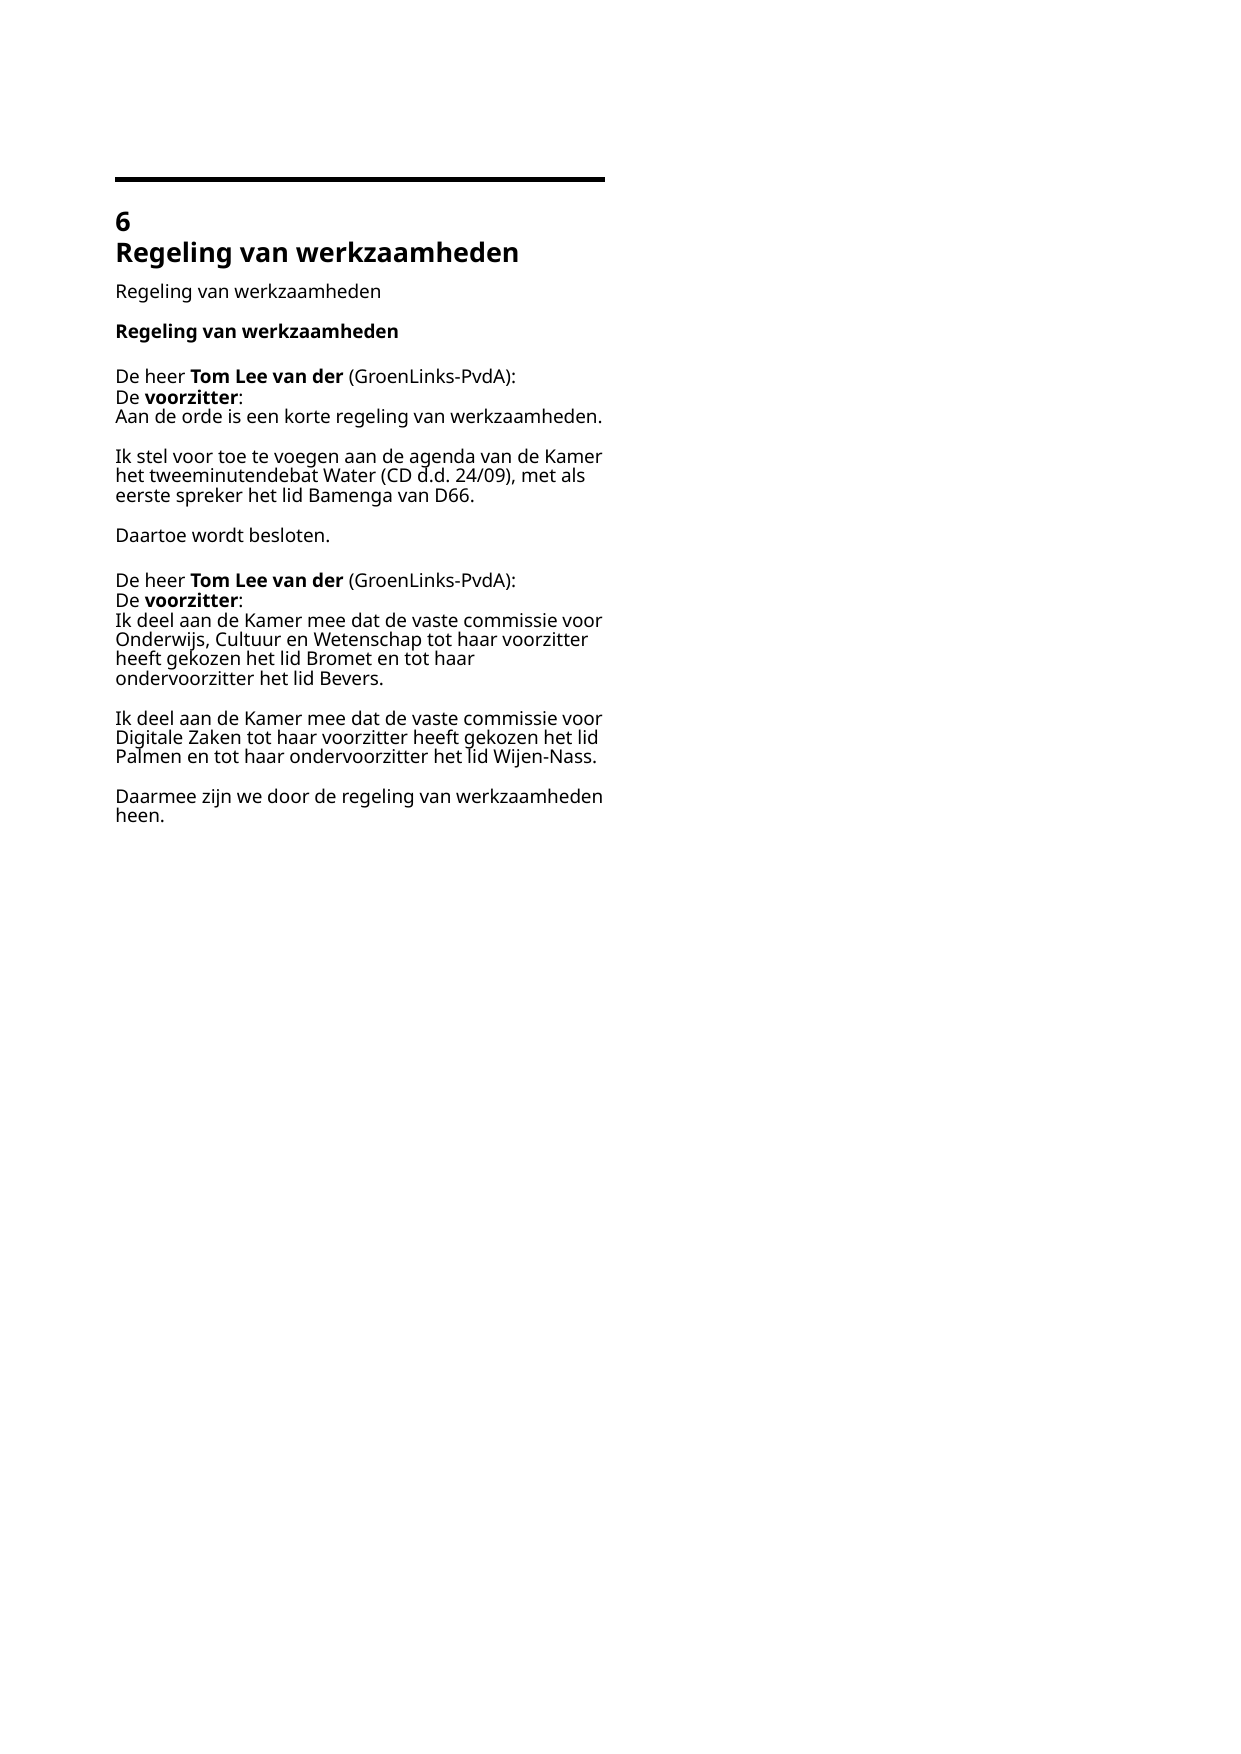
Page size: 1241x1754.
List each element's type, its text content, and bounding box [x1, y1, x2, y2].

text Regeling van werkzaamheden [115, 323, 605, 342]
text Ik stel voor toe te voegen aan de agenda van de Kamer het tweeminutendebat Water (CD d.d. 24/09), met als eerste spreker het lid Bamenga van D66. [115, 448, 605, 506]
text Daartoe wordt besloten. [115, 527, 605, 546]
text Regeling van werkzaamheden [115, 283, 605, 302]
text Ik deel aan de Kamer mee dat de vaste commissie voor Digitale Zaken tot haar voorzitter heeft gekozen het lid Palmen en tot haar ondervoorzitter het lid Wijen-Nass. [115, 709, 605, 767]
text Aan de orde is een korte regeling van werkzaamheden. [115, 408, 605, 427]
text De voorzitter: [115, 389, 605, 408]
text Regeling van werkzaamheden [115, 239, 605, 283]
text Ik deel aan de Kamer mee dat de vaste commissie voor Onderwijs, Cultuur en Wetenschap tot haar voorzitter heeft gekozen het lid Bromet en tot haar ondervoorzitter het lid Bevers. [115, 612, 605, 689]
text 6 [115, 203, 605, 239]
text De voorzitter: [115, 592, 605, 612]
text Daarmee zijn we door de regeling van werkzaamheden heen. [115, 788, 605, 827]
text De heer Tom Lee van der (GroenLinks-PvdA): [115, 567, 605, 592]
text De heer Tom Lee van der (GroenLinks-PvdA): [115, 363, 605, 389]
